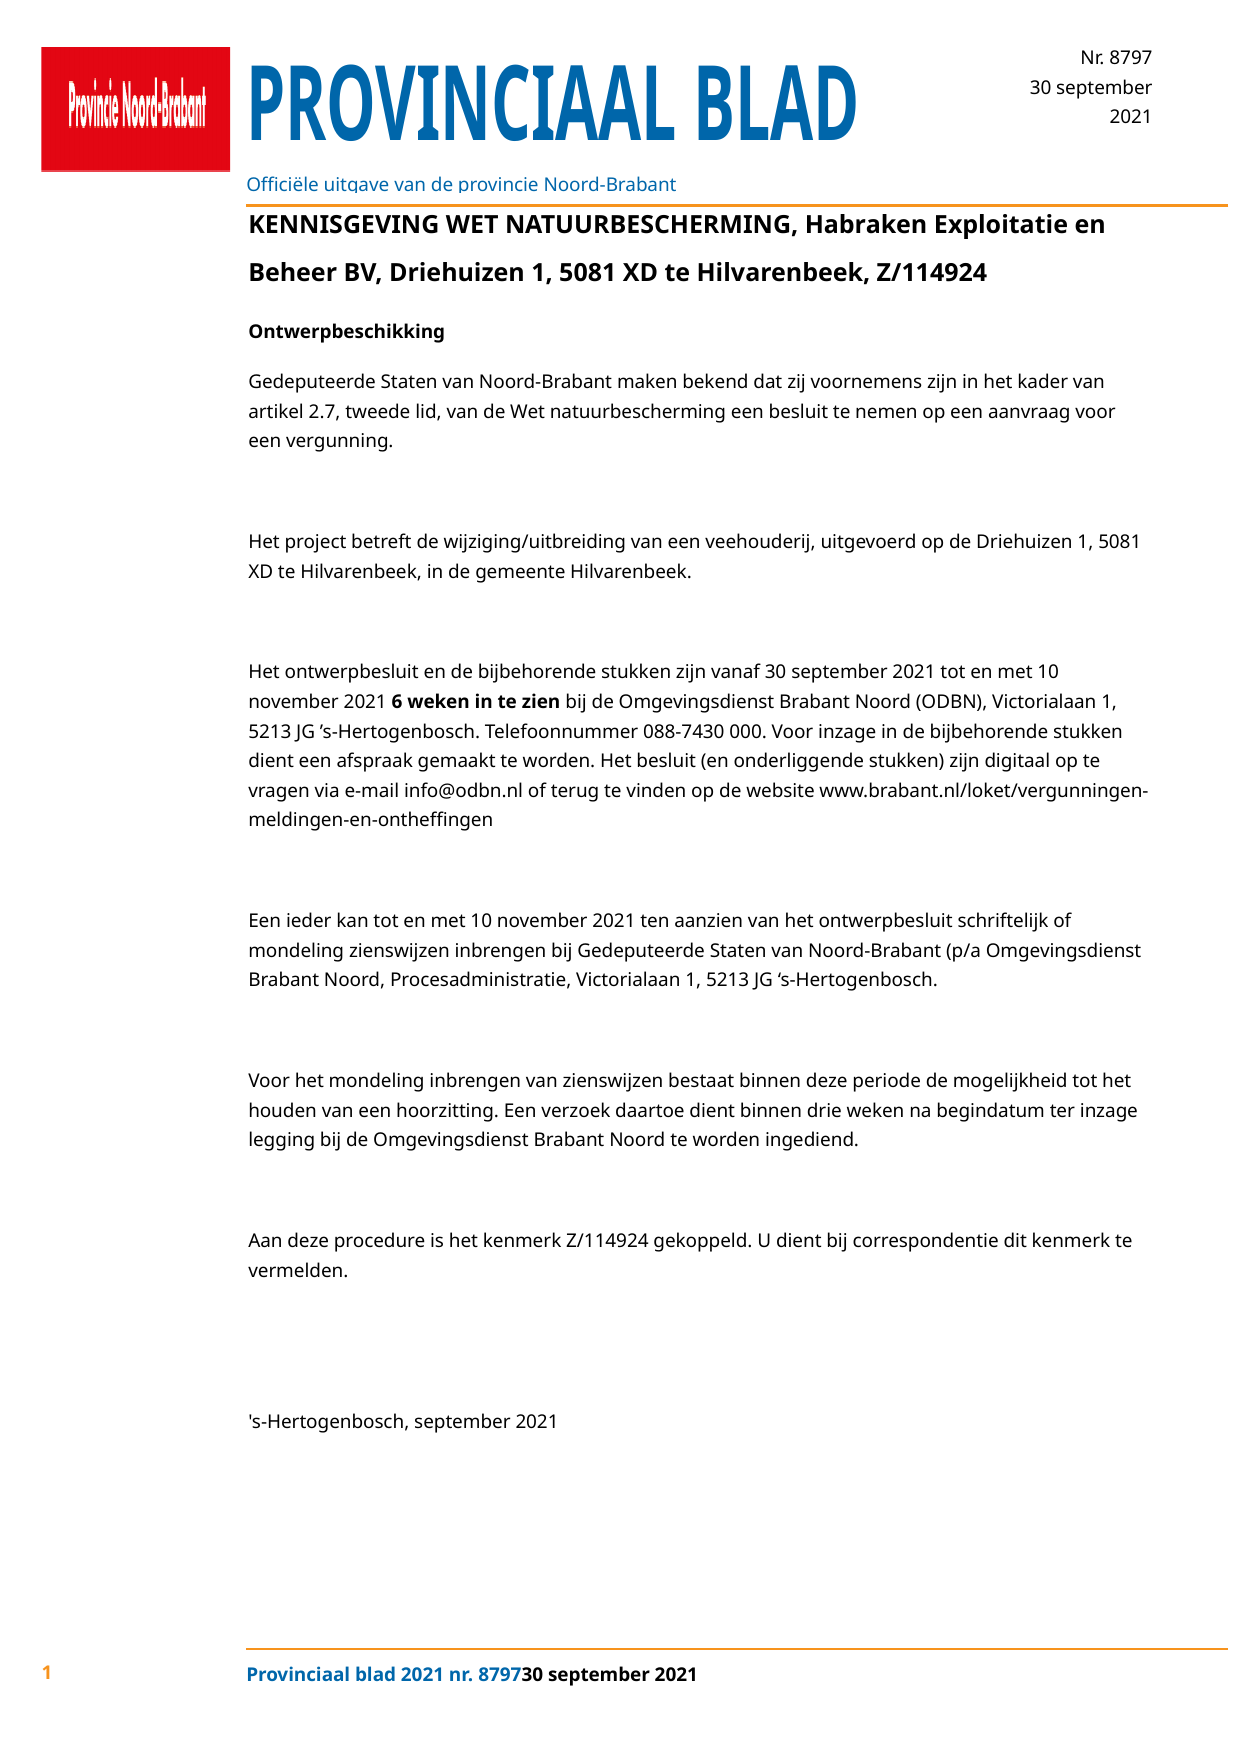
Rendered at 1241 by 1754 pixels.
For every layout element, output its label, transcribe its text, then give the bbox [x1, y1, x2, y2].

text Aan deze procedure is het kenmerk Z/114924 gekoppeld. U dient bij correspondentie dit kenmerk te vermelden. [248, 1227, 1152, 1283]
text Het project betreft de wijziging/uitbreiding van een veehouderij, uitgevoerd op de Driehuizen 1, 5081 XD te Hilvarenbeek, in de gemeente Hilvarenbeek. [248, 528, 1152, 584]
text Het ontwerpbesluit en de bijbehorende stukken zijn vanaf 30 september 2021 tot en met 10 november 2021 6 weken in te zien bij de Omgevingsdienst Brabant Noord (ODBN), Victorialaan 1, 5213 JG ’s-Hertogenbosch. Telefoonnummer 088-7430 000. Voor inzage in de bijbehorende stukken dient een afspraak gemaakt te worden. Het besluit (en onderliggende stukken) zijn digitaal op te vragen via e-mail info@odbn.nl of terug te vinden op de website www.brabant.nl/loket/vergunningen-meldingen-en-ontheffingen [248, 659, 1152, 832]
text Gedeputeerde Staten van Noord-Brabant maken bekend dat zij voornemens zijn in het kader van artikel 2.7, tweede lid, van de Wet natuurbescherming een besluit te nemen op een aanvraag voor een vergunning. [248, 368, 1152, 453]
text Ontwerpbeschikking [248, 318, 1152, 344]
text Voor het mondeling inbrengen van zienswijzen bestaat binnen deze periode de mogelijkheid tot het houden van een hoorzitting. Een verzoek daartoe dient binnen drie weken na begindatum ter inzage legging bij de Omgevingsdienst Brabant Noord te worden ingediend. [248, 1067, 1152, 1152]
text Een ieder kan tot en met 10 november 2021 ten aanzien van het ontwerpbesluit schriftelijk of mondeling zienswijzen inbrengen bij Gedeputeerde Staten van Noord-Brabant (p/a Omgevingsdienst Brabant Noord, Procesadministratie, Victorialaan 1, 5213 JG ‘s-Hertogenbosch. [248, 907, 1152, 992]
picture [41, 47, 231, 172]
text KENNISGEVING WET NATUURBESCHERMING, Habraken Exploitatie en Beheer BV, Driehuizen 1, 5081 XD te Hilvarenbeek, Z/114924 [248, 207, 1152, 288]
text 's-Hertogenbosch, september 2021 [248, 1408, 1152, 1434]
